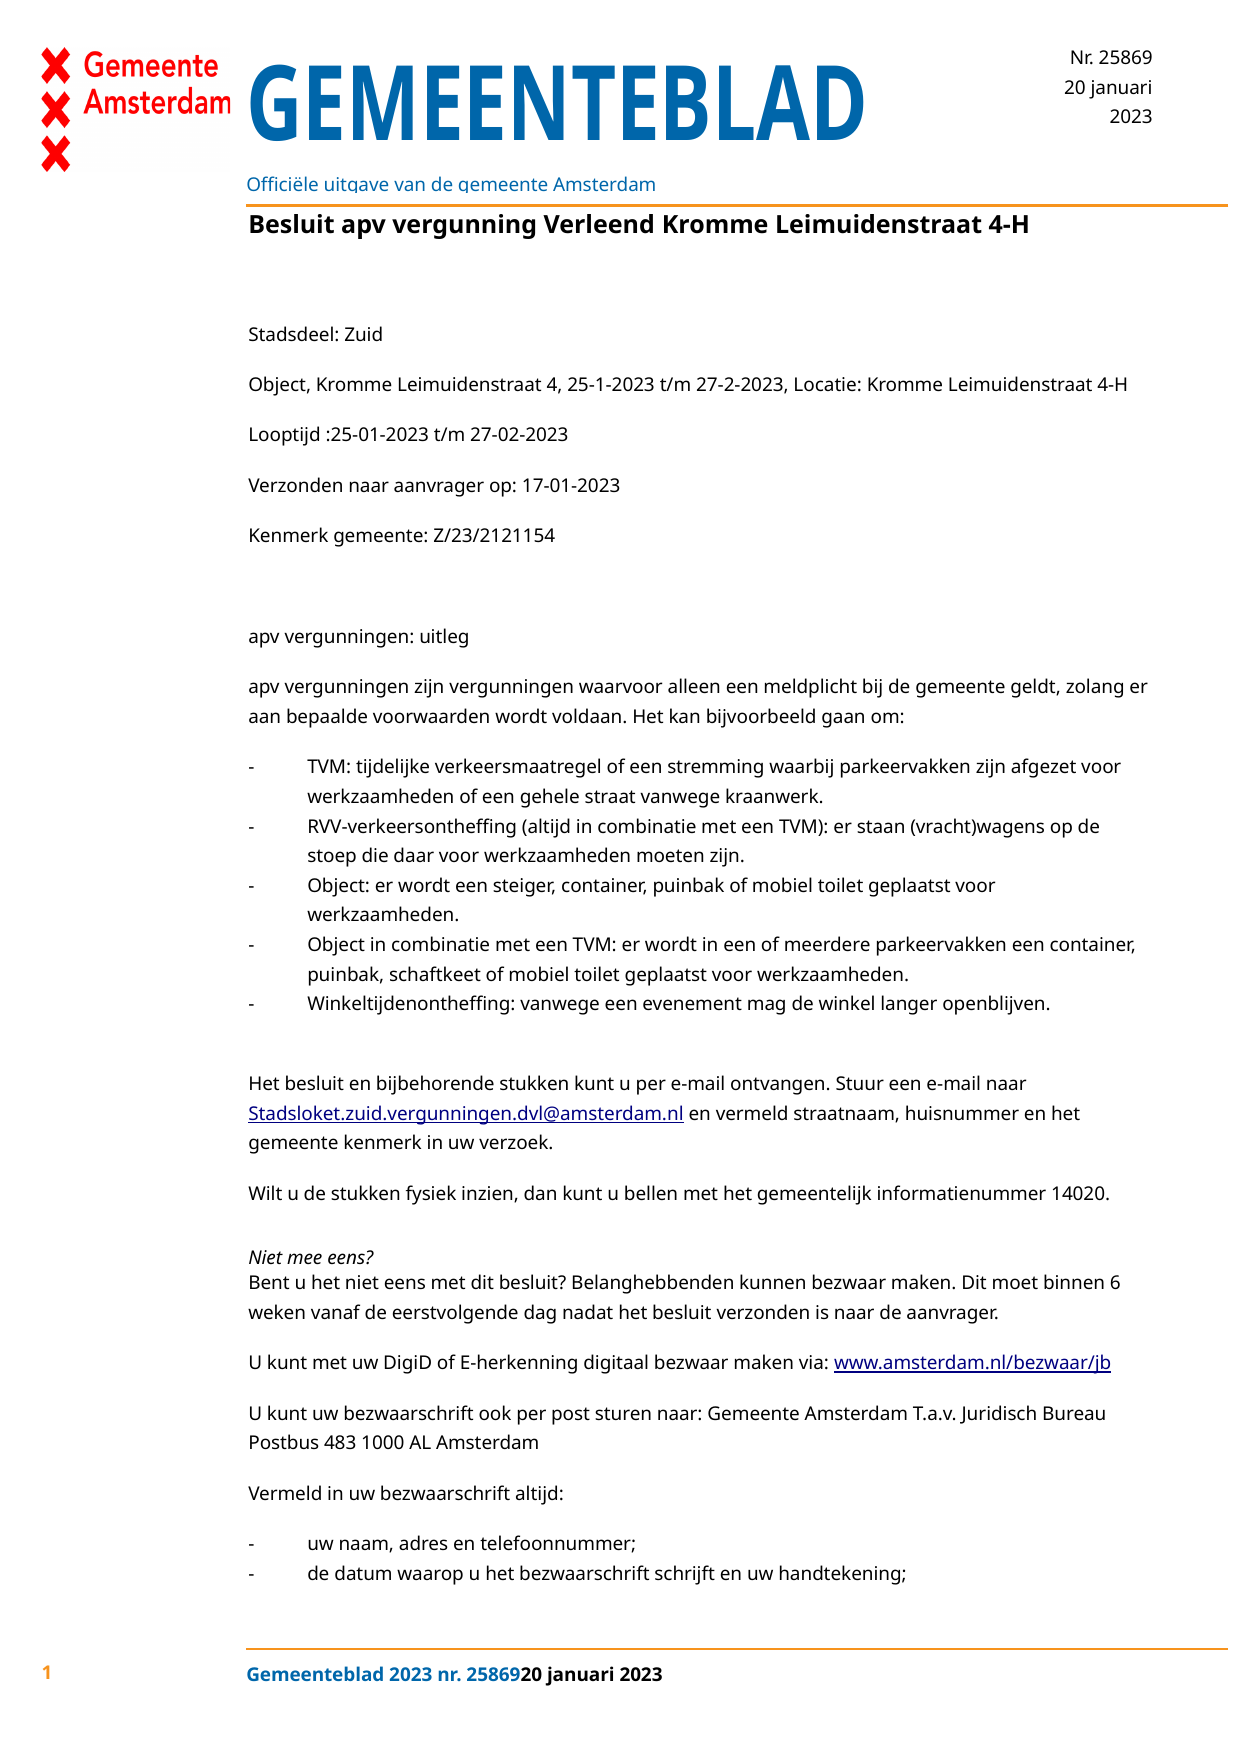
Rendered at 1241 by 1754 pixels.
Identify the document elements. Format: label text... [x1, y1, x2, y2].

list RVV-verkeersontheffing (altijd in combinatie met een TVM): er staan (vracht)wagens op de stoep die daar voor werkzaamheden moeten zijn. [248, 813, 1152, 868]
text Bent u het niet eens met dit besluit? Belanghebbenden kunnen bezwaar maken. Dit moet binnen 6 weken vanaf de eerstvolgende dag nadat het besluit verzonden is naar de aanvrager. [248, 1269, 1152, 1325]
text Besluit apv vergunning Verleend Kromme Leimuidenstraat 4-H [248, 207, 1152, 241]
text Looptijd :25-01-2023 t/m 27-02-2023 [248, 422, 1152, 447]
list Winkeltijdenontheffing: vanwege een evenement mag de winkel langer openblijven. [248, 990, 1152, 1016]
text Verzonden naar aanvrager op: 17-01-2023 [248, 472, 1152, 498]
text Vermeld in uw bezwaarschrift altijd: [248, 1480, 1152, 1506]
text Stadsdeel: Zuid [248, 321, 1152, 346]
text U kunt uw bezwaarschrift ook per post sturen naar: Gemeente Amsterdam T.a.v. Juridisch Bureau Postbus 483 1000 AL Amsterdam [248, 1400, 1152, 1455]
text apv vergunningen zijn vergunningen waarvoor alleen een meldplicht bij de gemeente geldt, zolang er aan bepaalde voorwaarden wordt voldaan. Het kan bijvoorbeeld gaan om: [248, 674, 1152, 729]
list uw naam, adres en telefoonnummer; [248, 1530, 1152, 1556]
text Wilt u de stukken fysiek inzien, dan kunt u bellen met het gemeentelijk informatienummer 14020. [248, 1180, 1152, 1206]
list de datum waarop u het bezwaarschrift schrijft en uw handtekening; [248, 1560, 1152, 1586]
list Object: er wordt een steiger, container, puinbak of mobiel toilet geplaatst voor werkzaamheden. [248, 872, 1152, 927]
text Object, Kromme Leimuidenstraat 4, 25-1-2023 t/m 27-2-2023, Locatie: Kromme Leimuidenstraat 4-H [248, 371, 1152, 397]
text Niet mee eens? [248, 1244, 1152, 1269]
picture [41, 47, 231, 172]
list Object in combinatie met een TVM: er wordt in een of meerdere parkeervakken een container, puinbak, schaftkeet of mobiel toilet geplaatst voor werkzaamheden. [248, 931, 1152, 986]
text U kunt met uw DigiD of E-herkenning digitaal bezwaar maken via: www.amsterdam.nl/bezwaar/jb [248, 1349, 1152, 1375]
text apv vergunningen: uitleg [248, 623, 1152, 649]
list TVM: tijdelijke verkeersmaatregel of een stremming waarbij parkeervakken zijn afgezet voor werkzaamheden of een gehele straat vanwege kraanwerk. [248, 754, 1152, 809]
text Kenmerk gemeente: Z/23/2121154 [248, 522, 1152, 548]
text Het besluit en bijbehorende stukken kunt u per e-mail ontvangen. Stuur een e-mail naar Stadsloket.zuid.vergunningen.dvl@amsterdam.nl en vermeld straatnaam, huisnummer en het gemeente kenmerk in uw verzoek. [248, 1070, 1152, 1155]
